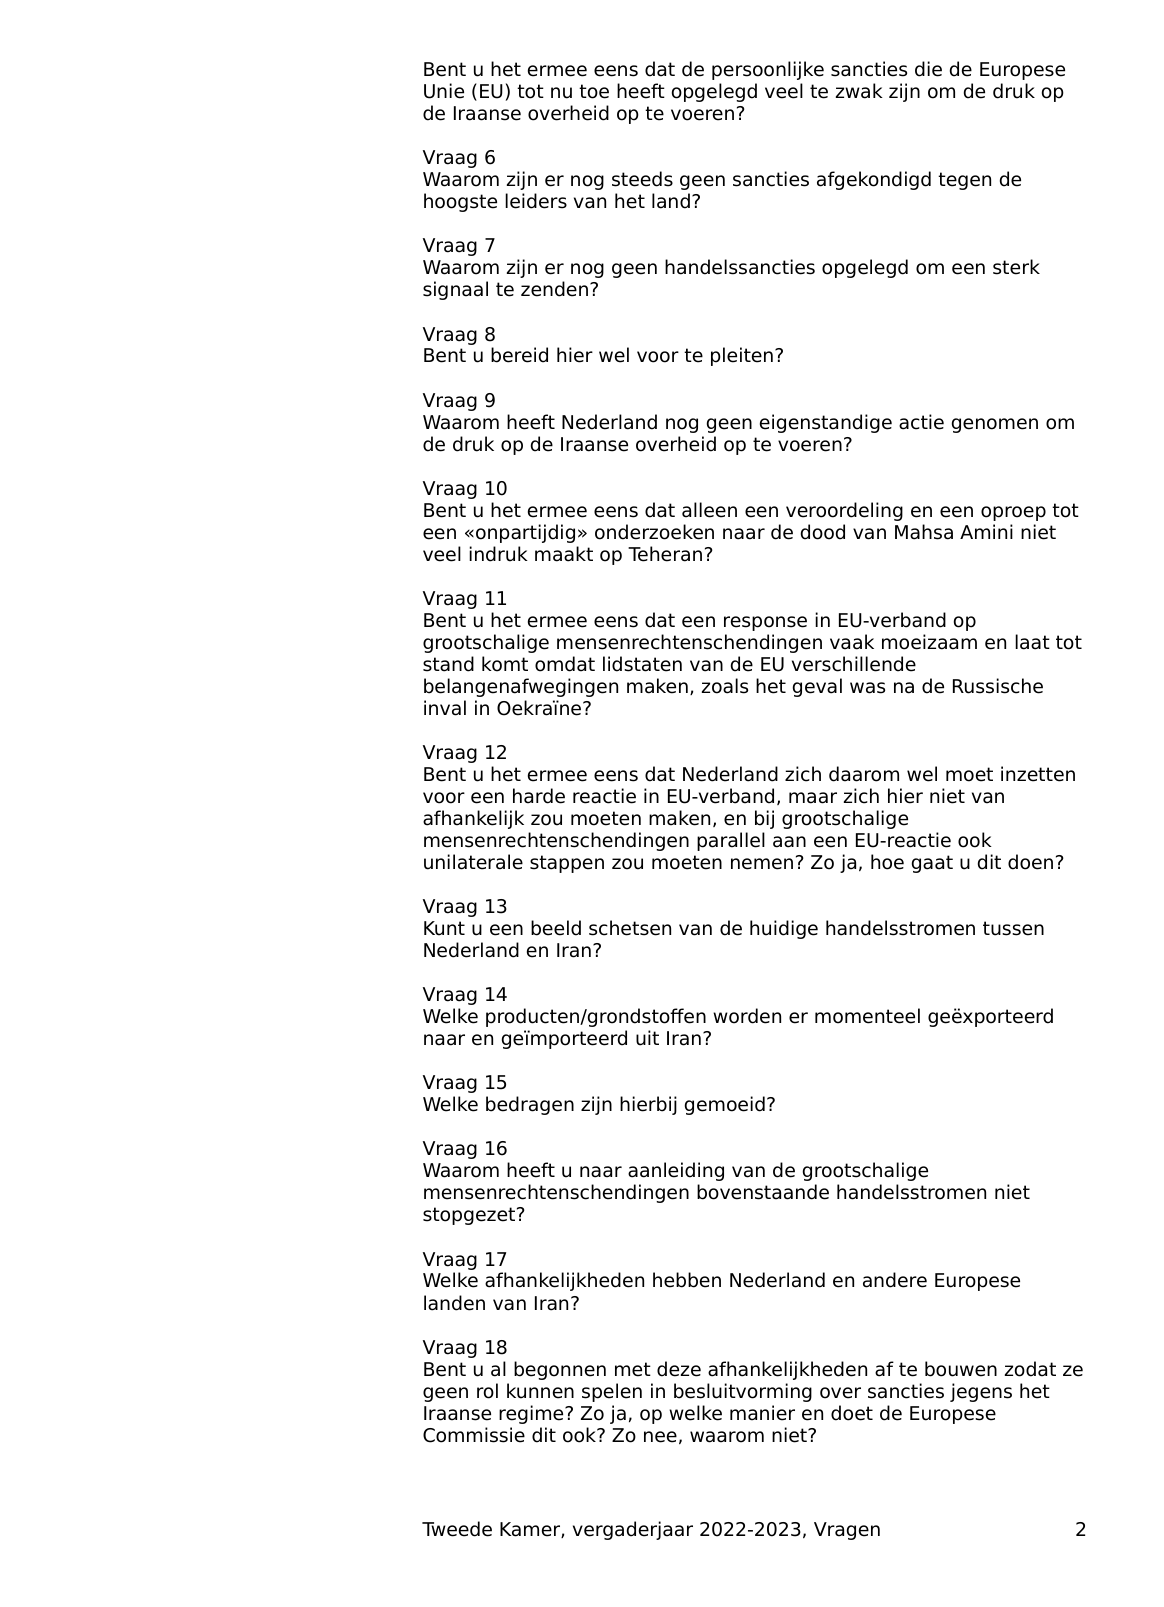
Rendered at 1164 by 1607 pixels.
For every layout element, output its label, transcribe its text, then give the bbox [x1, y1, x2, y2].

text Bent u het ermee eens dat de persoonlijke sancties die de Europese Unie (EU) tot nu toe heeft opgelegd veel te zwak zijn om de druk op de Iraanse overheid op te voeren? [422, 59, 1087, 125]
text Vraag 7 [422, 235, 1087, 257]
text Vraag 14 [422, 984, 1087, 1006]
text Waarom zijn er nog steeds geen sancties afgekondigd tegen de hoogste leiders van het land? [422, 169, 1087, 213]
text Vraag 6 [422, 147, 1087, 169]
text Vraag 8 [422, 323, 1087, 345]
text Bent u het ermee eens dat Nederland zich daarom wel moet inzetten voor een harde reactie in EU-verband, maar zich hier niet van afhankelijk zou moeten maken, en bij grootschalige mensenrechtenschendingen parallel aan een EU-reactie ook unilaterale stappen zou moeten nemen? Zo ja, hoe gaat u dit doen? [422, 764, 1087, 874]
text Vraag 17 [422, 1248, 1087, 1270]
text Waarom heeft u naar aanleiding van de grootschalige mensenrechtenschendingen bovenstaande handelsstromen niet stopgezet? [422, 1160, 1087, 1226]
text Waarom heeft Nederland nog geen eigenstandige actie genomen om de druk op de Iraanse overheid op te voeren? [422, 412, 1087, 456]
text Welke producten/grondstoffen worden er momenteel geëxporteerd naar en geïmporteerd uit Iran? [422, 1006, 1087, 1050]
text Welke afhankelijkheden hebben Nederland en andere Europese landen van Iran? [422, 1270, 1087, 1314]
text Bent u het ermee eens dat een response in EU-verband op grootschalige mensenrechtenschendingen vaak moeizaam en laat tot stand komt omdat lidstaten van de EU verschillende belangenafwegingen maken, zoals het geval was na de Russische inval in Oekraïne? [422, 610, 1087, 720]
text Bent u al begonnen met deze afhankelijkheden af te bouwen zodat ze geen rol kunnen spelen in besluitvorming over sancties jegens het Iraanse regime? Zo ja, op welke manier en doet de Europese Commissie dit ook? Zo nee, waarom niet? [422, 1358, 1087, 1446]
text Bent u het ermee eens dat alleen een veroordeling en een oproep tot een «onpartijdig» onderzoeken naar de dood van Mahsa Amini niet veel indruk maakt op Teheran? [422, 500, 1087, 566]
text Vraag 9 [422, 389, 1087, 412]
text Bent u bereid hier wel voor te pleiten? [422, 345, 1087, 367]
text Vraag 13 [422, 896, 1087, 918]
text Welke bedragen zijn hierbij gemoeid? [422, 1094, 1087, 1116]
text Vraag 16 [422, 1138, 1087, 1160]
text Vraag 18 [422, 1337, 1087, 1358]
text Vraag 12 [422, 742, 1087, 764]
text Vraag 15 [422, 1072, 1087, 1094]
text Vraag 10 [422, 478, 1087, 500]
text Waarom zijn er nog geen handelssancties opgelegd om een sterk signaal te zenden? [422, 257, 1087, 301]
text Kunt u een beeld schetsen van de huidige handelsstromen tussen Nederland en Iran? [422, 918, 1087, 962]
text Vraag 11 [422, 588, 1087, 610]
